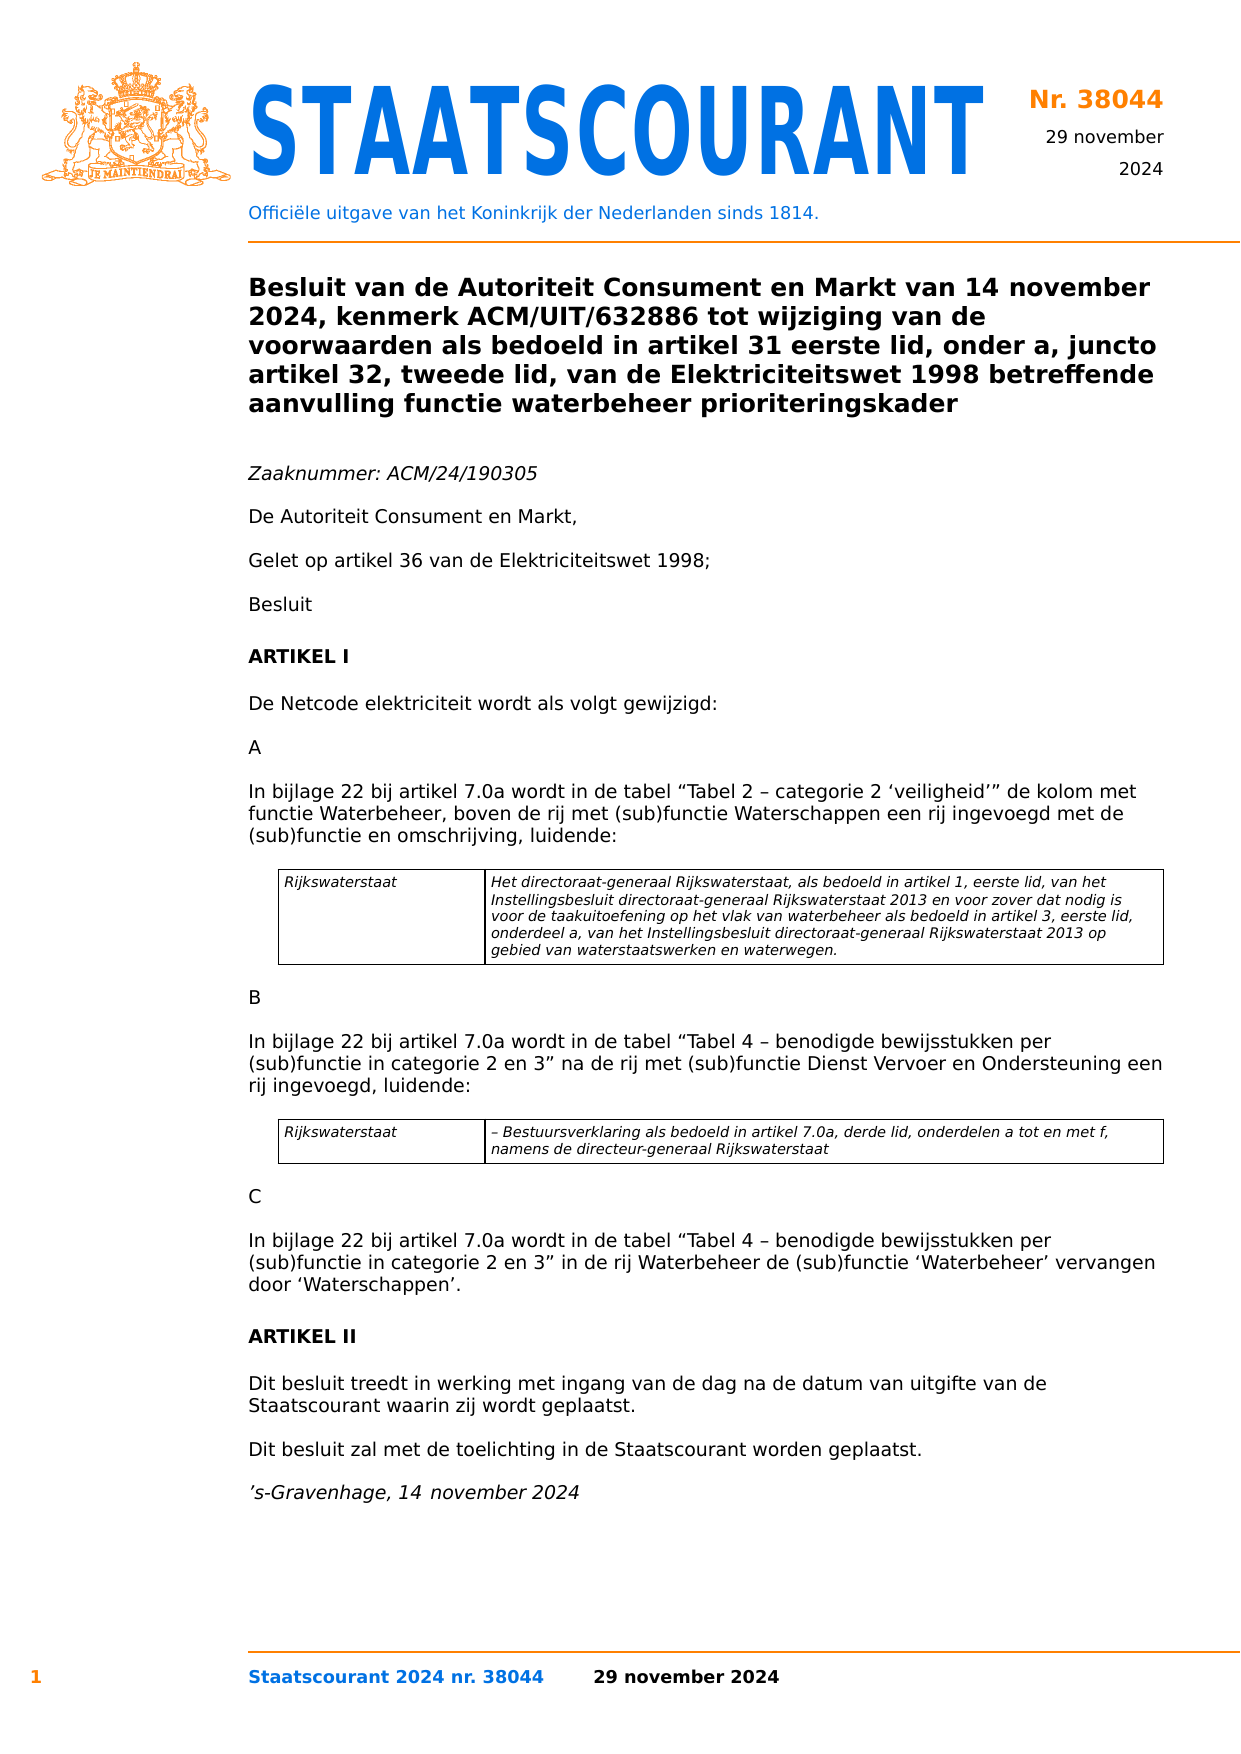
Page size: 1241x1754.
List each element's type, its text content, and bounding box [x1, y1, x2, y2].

subtitle ARTIKEL I [248, 646, 1163, 668]
subtitle ARTIKEL II [248, 1326, 1163, 1348]
text C [248, 1186, 1163, 1208]
table_header STAATSCOURANT [248, 62, 998, 203]
table_header Het directoraat-generaal Rijkswaterstaat, als bedoeld in artikel 1, eerste lid, van het Instellingsbesluit directoraat-generaal Rijkswaterstaat 2013 en voor zover dat nodig is voor de taakuitoefening op het vlak van waterbeheer als bedoeld in artikel 3, eerste lid, onderdeel a, van het Instellingsbesluit directoraat-generaal Rijkswaterstaat 2013 op gebied van waterstaatswerken en waterwegen. [486, 870, 1163, 964]
table_cell Officiële uitgave van het Koninkrijk der Nederlanden sinds 1814. [248, 203, 1240, 241]
table_header Rijkswaterstaat [279, 870, 484, 964]
table_cell 29 november [998, 121, 1240, 153]
text De Netcode elektriciteit wordt als volgt gewijzigd: [248, 693, 1163, 715]
table_header Nr. 38044 [998, 62, 1240, 121]
table_header – Bestuursverklaring als bedoeld in artikel 7.0a, derde lid, onderdelen a tot en met f, namens de directeur-generaal Rijkswaterstaat [486, 1120, 1163, 1163]
text De Autoriteit Consument en Markt, [248, 506, 1163, 528]
text ’s-Gravenhage, 14 november 2024 [248, 1482, 1163, 1504]
text B [248, 987, 1163, 1009]
text Gelet op artikel 36 van de Elektriciteitswet 1998; [248, 550, 1163, 572]
text In bijlage 22 bij artikel 7.0a wordt in de tabel “Tabel 4 – benodigde bewijsstukken per (sub)functie in categorie 2 en 3” na de rij met (sub)functie Dienst Vervoer en Ondersteuning een rij ingevoegd, luidende: [248, 1031, 1163, 1097]
text In bijlage 22 bij artikel 7.0a wordt in de tabel “Tabel 2 – categorie 2 ‘veiligheid’” de kolom met functie Waterbeheer, boven de rij met (sub)functie Waterschappen een rij ingevoegd met de (sub)functie en omschrijving, luidende: [248, 781, 1163, 847]
text Dit besluit zal met de toelichting in de Staatscourant worden geplaatst. [248, 1438, 1163, 1460]
table_header Rijkswaterstaat [279, 1120, 484, 1163]
table_cell 2024 [998, 153, 1240, 203]
text Zaaknummer: ACM/24/190305 [248, 463, 1163, 484]
text Dit besluit treedt in werking met ingang van de dag na de datum van uitgifte van de Staatscourant waarin zij wordt geplaatst. [248, 1373, 1163, 1417]
picture [41, 62, 231, 186]
text A [248, 737, 1163, 759]
subtitle Besluit van de Autoriteit Consument en Markt van 14 november 2024, kenmerk ACM/UIT/632886 tot wijziging van de voorwaarden als bedoeld in artikel 31 eerste lid, onder a, juncto artikel 32, tweede lid, van de Elektriciteitswet 1998 betreffende aanvulling functie waterbeheer prioriteringskader [248, 273, 1163, 419]
text Besluit [248, 594, 1163, 616]
text In bijlage 22 bij artikel 7.0a wordt in de tabel “Tabel 4 – benodigde bewijsstukken per (sub)functie in categorie 2 en 3” in de rij Waterbeheer de (sub)functie ‘Waterbeheer’ vervangen door ‘Waterschappen’. [248, 1230, 1163, 1296]
table_header [25, 62, 248, 241]
